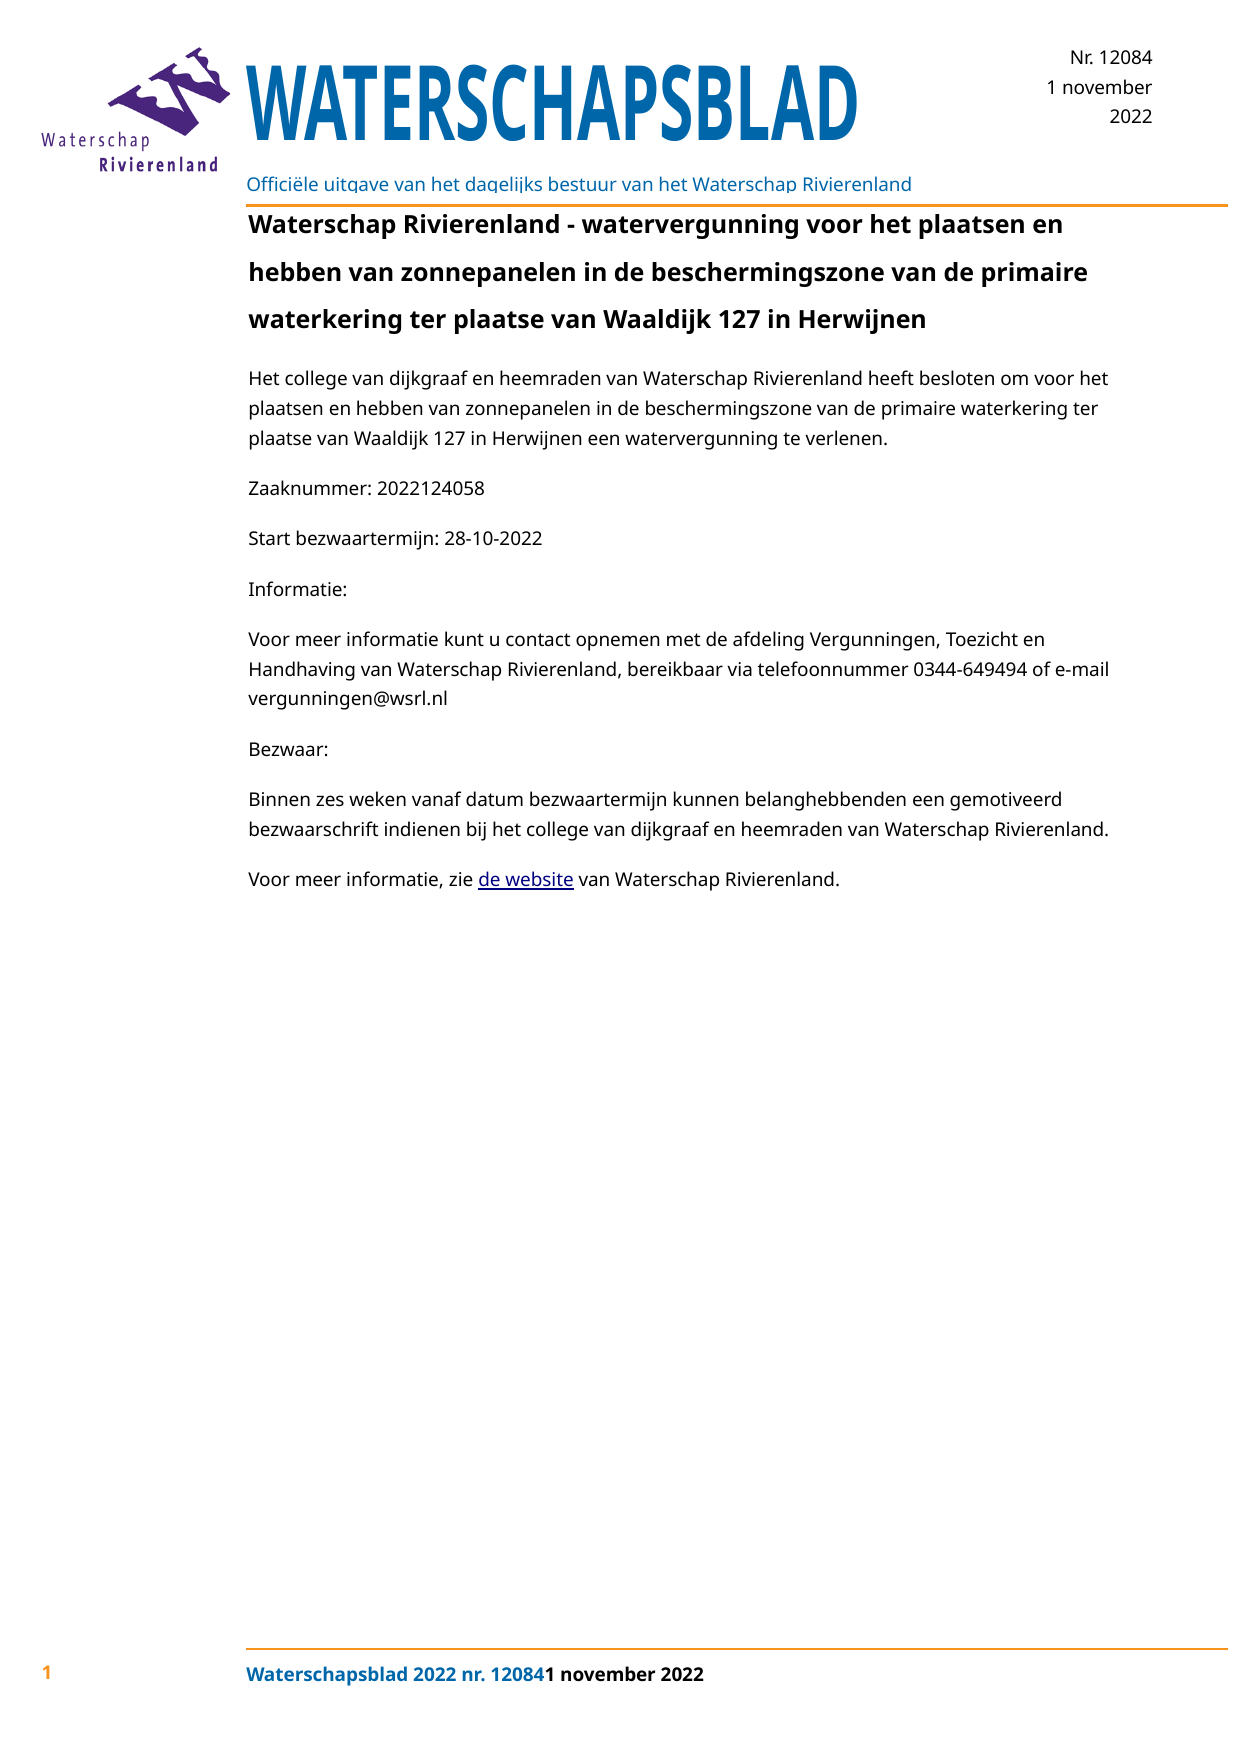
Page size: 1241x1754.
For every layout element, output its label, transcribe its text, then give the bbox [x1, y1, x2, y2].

text Start bezwaartermijn: 28-10-2022 [248, 526, 1152, 551]
text Zaaknummer: 2022124058 [248, 475, 1152, 501]
text Voor meer informatie kunt u contact opnemen met de afdeling Vergunningen, Toezicht en Handhaving van Waterschap Rivierenland, bereikbaar via telefoonnummer 0344-649494 of e-mail vergunningen@wsrl.nl [248, 626, 1152, 711]
text Informatie: [248, 576, 1152, 602]
text Voor meer informatie, zie de website van Waterschap Rivierenland. [248, 866, 1152, 892]
text Binnen zes weken vanaf datum bezwaartermijn kunnen belanghebbenden een gemotiveerd bezwaarschrift indienen bij het college van dijkgraaf en heemraden van Waterschap Rivierenland. [248, 786, 1152, 842]
text Waterschap Rivierenland - watervergunning voor het plaatsen en hebben van zonnepanelen in de beschermingszone van de primaire waterkering ter plaatse van Waaldijk 127 in Herwijnen [248, 207, 1152, 336]
text Bezwaar: [248, 736, 1152, 762]
text Het college van dijkgraaf en heemraden van Waterschap Rivierenland heeft besloten om voor het plaatsen en hebben van zonnepanelen in de beschermingszone van de primaire waterkering ter plaatse van Waaldijk 127 in Herwijnen een watervergunning te verlenen. [248, 366, 1152, 450]
picture [41, 47, 231, 172]
